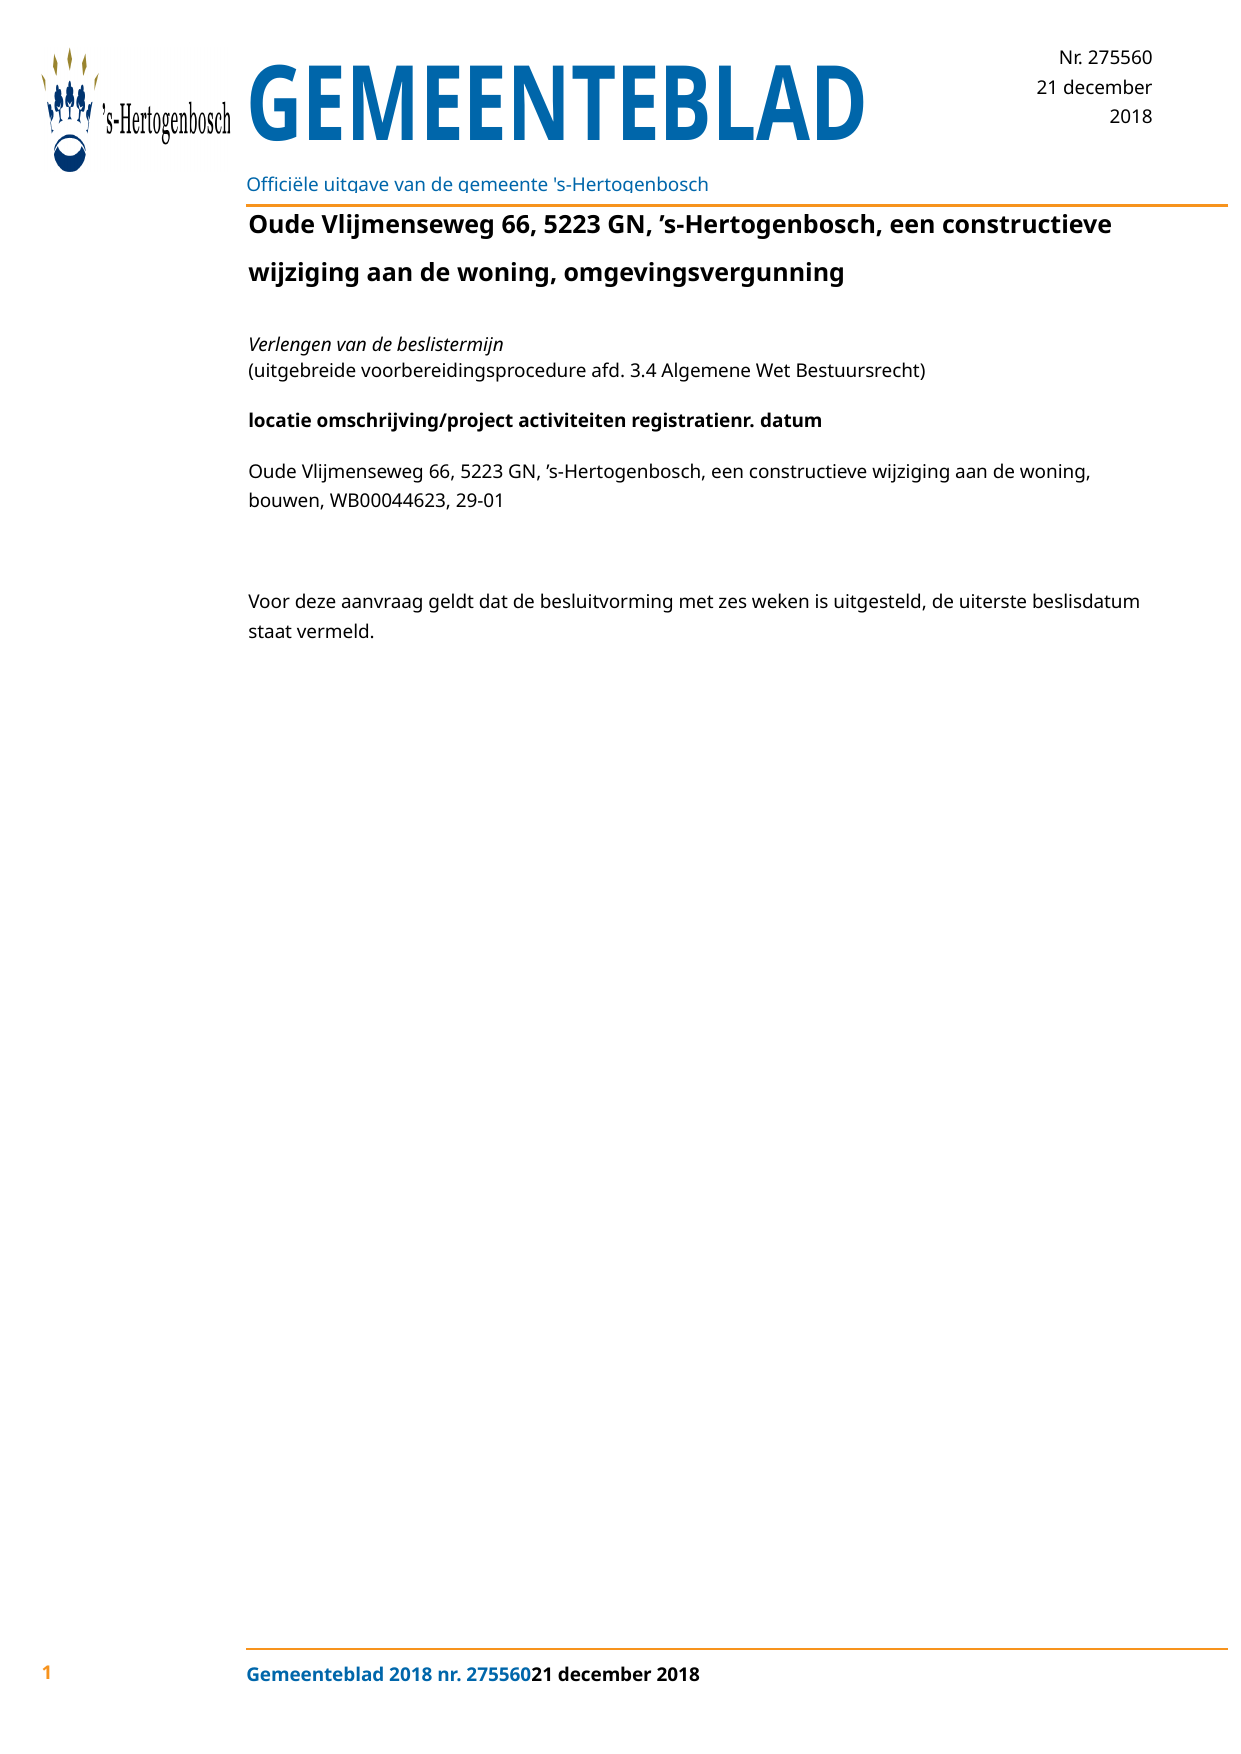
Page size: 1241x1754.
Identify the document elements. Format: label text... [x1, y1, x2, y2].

text Oude Vlijmenseweg 66, 5223 GN, ’s-Hertogenbosch, een constructieve wijziging aan de woning, bouwen, WB00044623, 29-01 [248, 458, 1152, 513]
text locatie omschrijving/project activiteiten registratienr. datum [248, 408, 1152, 433]
text Verlengen van de beslistermijn [248, 331, 1152, 357]
text Voor deze aanvraag geldt dat de besluitvorming met zes weken is uitgesteld, de uiterste beslisdatum staat vermeld. [248, 588, 1152, 644]
picture [41, 47, 231, 172]
text (uitgebreide voorbereidingsprocedure afd. 3.4 Algemene Wet Bestuursrecht) [248, 357, 1152, 383]
text Oude Vlijmenseweg 66, 5223 GN, ’s-Hertogenbosch, een constructieve wijziging aan de woning, omgevingsvergunning [248, 207, 1152, 288]
